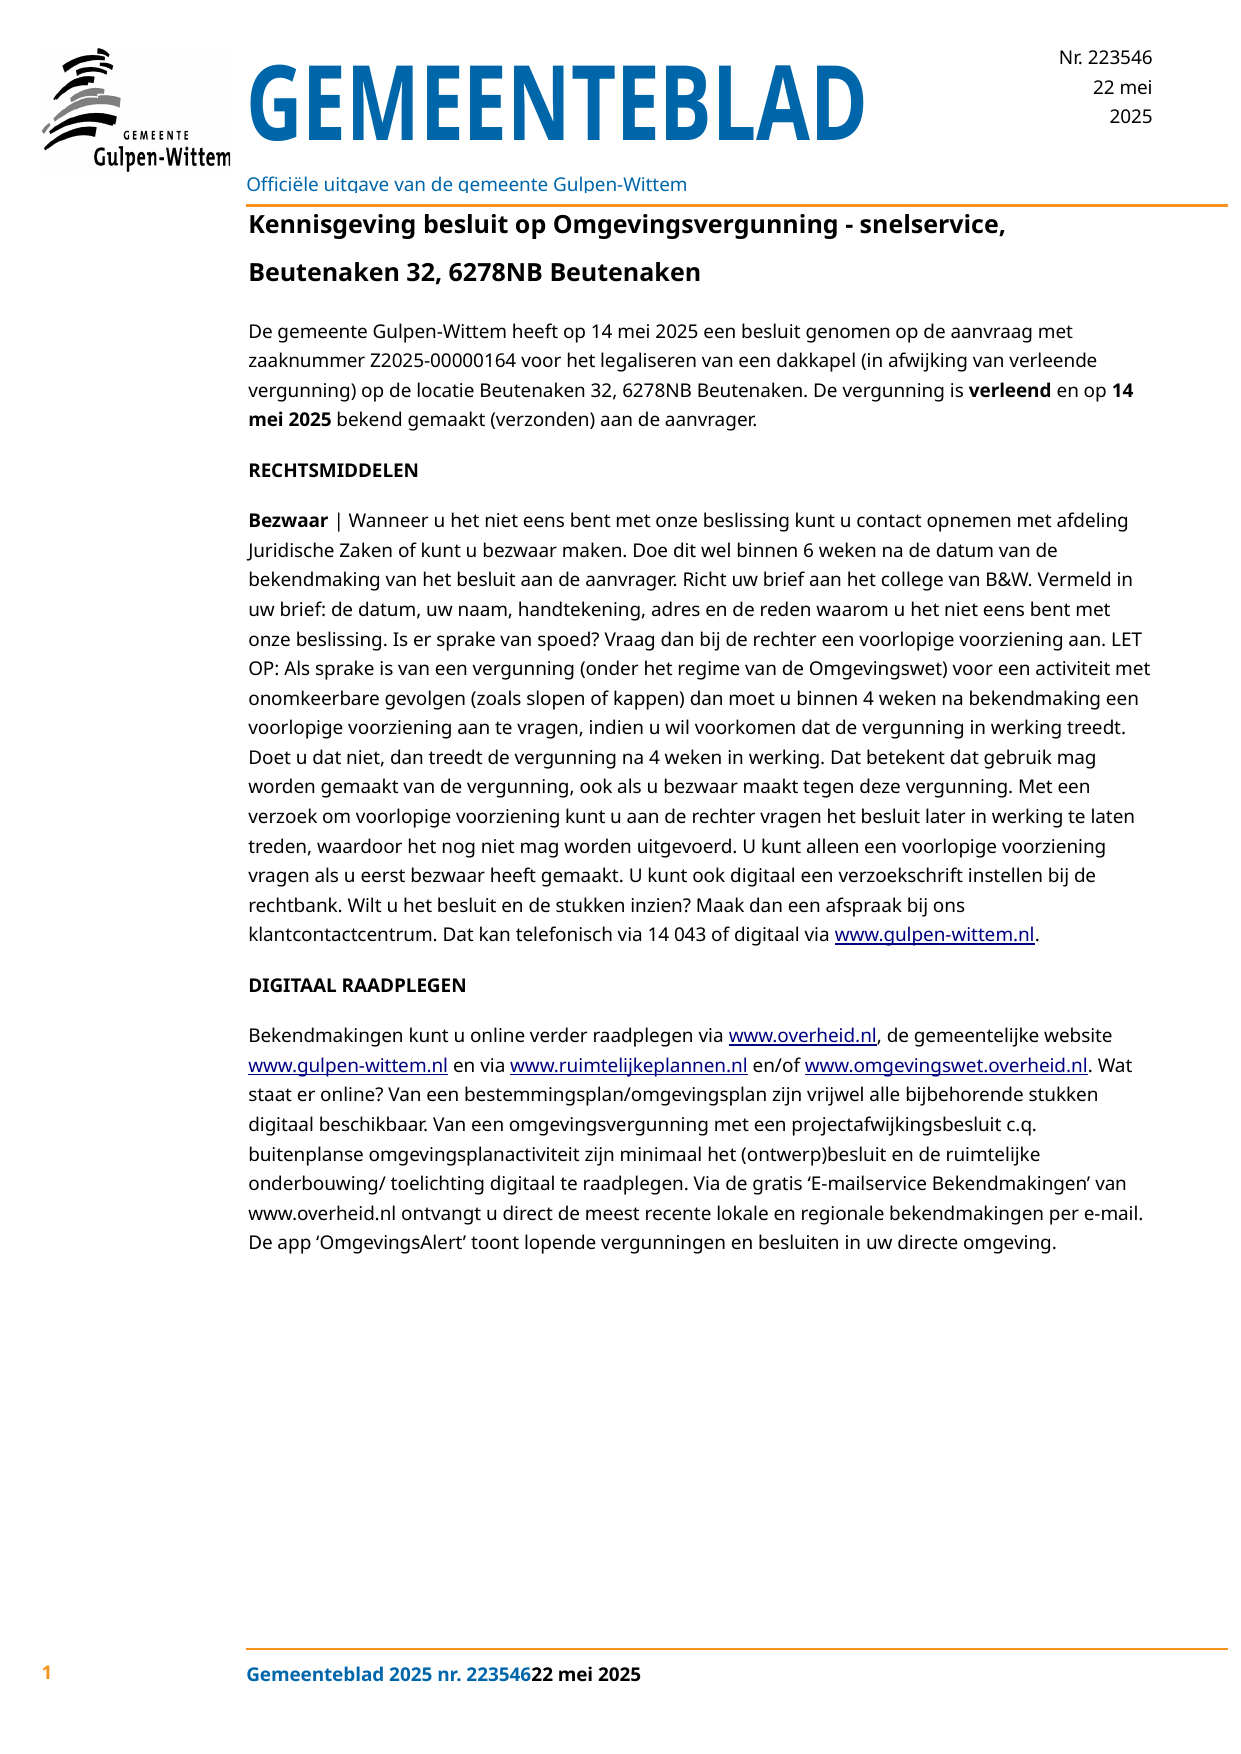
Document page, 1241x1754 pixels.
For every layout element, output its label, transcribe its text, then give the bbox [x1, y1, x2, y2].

text De gemeente Gulpen-Wittem heeft op 14 mei 2025 een besluit genomen op de aanvraag met zaaknummer Z2025-00000164 voor het legaliseren van een dakkapel (in afwijking van verleende vergunning) op de locatie Beutenaken 32, 6278NB Beutenaken. De vergunning is verleend en op 14 mei 2025 bekend gemaakt (verzonden) aan de aanvrager. [248, 318, 1152, 432]
text RECHTSMIDDELEN [248, 457, 1152, 483]
text Bekendmakingen kunt u online verder raadplegen via www.overheid.nl, de gemeentelijke website www.gulpen-wittem.nl en via www.ruimtelijkeplannen.nl en/of www.omgevingswet.overheid.nl. Wat staat er online? Van een bestemmingsplan/omgevingsplan zijn vrijwel alle bijbehorende stukken digitaal beschikbaar. Van een omgevingsvergunning met een projectafwijkingsbesluit c.q. buitenplanse omgevingsplanactiviteit zijn minimaal het (ontwerp)besluit en de ruimtelijke onderbouwing/ toelichting digitaal te raadplegen. Via de gratis ‘E-mailservice Bekendmakingen’ van www.overheid.nl ontvangt u direct de meest recente lokale en regionale bekendmakingen per e-mail. De app ‘OmgevingsAlert’ toont lopende vergunningen en besluiten in uw directe omgeving. [248, 1022, 1152, 1255]
picture [41, 47, 231, 172]
text Bezwaar | Wanneer u het niet eens bent met onze beslissing kunt u contact opnemen met afdeling Juridische Zaken of kunt u bezwaar maken. Doe dit wel binnen 6 weken na de datum van de bekendmaking van het besluit aan de aanvrager. Richt uw brief aan het college van B&W. Vermeld in uw brief: de datum, uw naam, handtekening, adres en de reden waarom u het niet eens bent met onze beslissing. Is er sprake van spoed? Vraag dan bij de rechter een voorlopige voorziening aan. LET OP: Als sprake is van een vergunning (onder het regime van de Omgevingswet) voor een activiteit met onomkeerbare gevolgen (zoals slopen of kappen) dan moet u binnen 4 weken na bekendmaking een voorlopige voorziening aan te vragen, indien u wil voorkomen dat de vergunning in werking treedt. Doet u dat niet, dan treedt de vergunning na 4 weken in werking. Dat betekent dat gebruik mag worden gemaakt van de vergunning, ook als u bezwaar maakt tegen deze vergunning. Met een verzoek om voorlopige voorziening kunt u aan de rechter vragen het besluit later in werking te laten treden, waardoor het nog niet mag worden uitgevoerd. U kunt alleen een voorlopige voorziening vragen als u eerst bezwaar heeft gemaakt. U kunt ook digitaal een verzoekschrift instellen bij de rechtbank. Wilt u het besluit en de stukken inzien? Maak dan een afspraak bij ons klantcontactcentrum. Dat kan telefonisch via 14 043 of digitaal via www.gulpen-wittem.nl. [248, 507, 1152, 947]
text DIGITAAL RAADPLEGEN [248, 972, 1152, 998]
text Kennisgeving besluit op Omgevingsvergunning - snelservice, Beutenaken 32, 6278NB Beutenaken [248, 207, 1152, 288]
